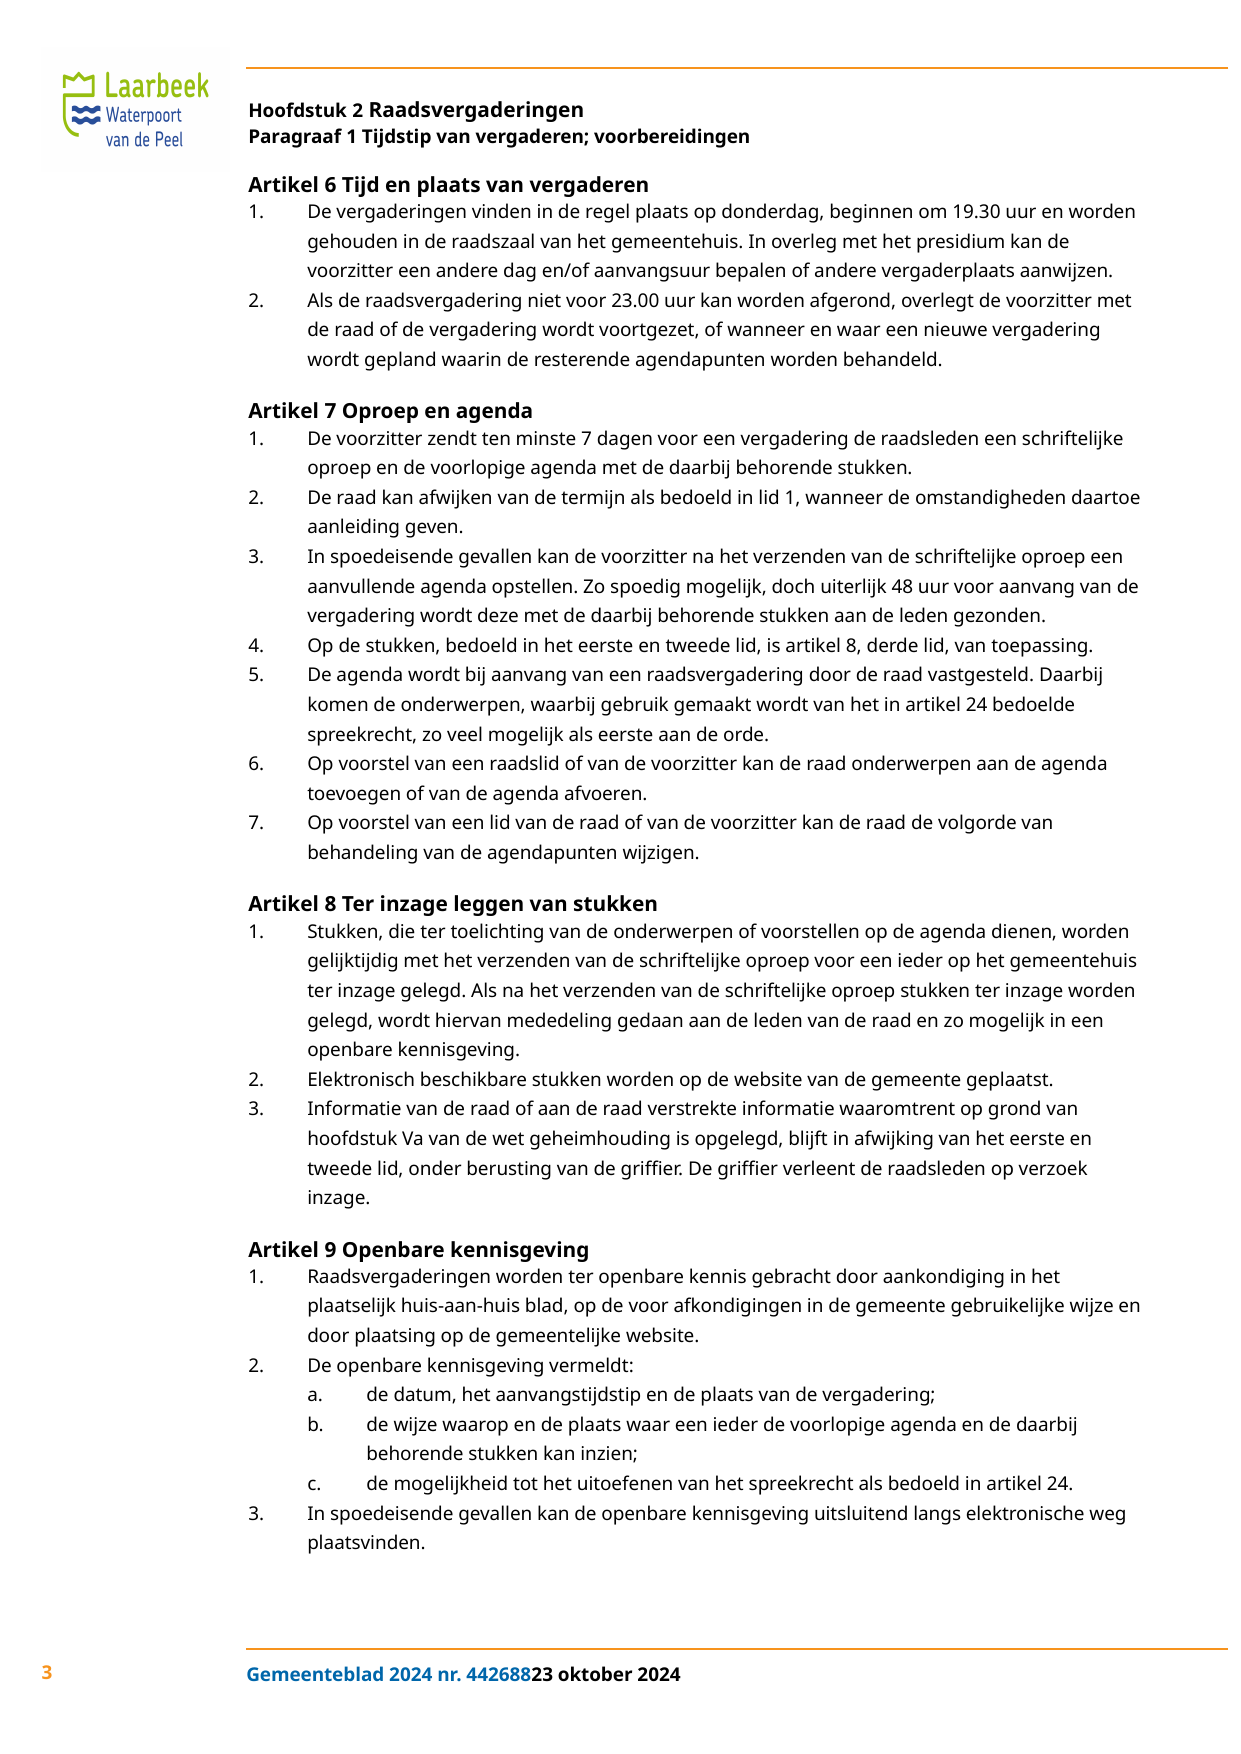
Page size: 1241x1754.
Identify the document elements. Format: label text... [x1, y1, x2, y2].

text Artikel 8 Ter inzage leggen van stukken [248, 889, 1152, 918]
list De voorzitter zendt ten minste 7 dagen voor een vergadering de raadsleden een schriftelijke oproep en de voorlopige agenda met de daarbij behorende stukken. [248, 425, 1152, 480]
list Raadsvergaderingen worden ter openbare kennis gebracht door aankondiging in het plaatselijk huis-aan-huis blad, op de voor afkondigingen in de gemeente gebruikelijke wijze en door plaatsing op de gemeentelijke website. [248, 1263, 1152, 1348]
text Paragraaf 1 Tijdstip van vergaderen; voorbereidingen [248, 123, 1152, 149]
list Op voorstel van een lid van de raad of van de voorzitter kan de raad de volgorde van behandeling van de agendapunten wijzigen. [248, 809, 1152, 865]
list Elektronisch beschikbare stukken worden op de website van de gemeente geplaatst. [248, 1066, 1152, 1092]
list Informatie van de raad of aan de raad verstrekte informatie waaromtrent op grond van hoofdstuk Va van de wet geheimhouding is opgelegd, blijft in afwijking van het eerste en tweede lid, onder berusting van de griffier. De griffier verleent de raadsleden op verzoek inzage. [248, 1096, 1152, 1210]
list Stukken, die ter toelichting van de onderwerpen of voorstellen op de agenda dienen, worden gelijktijdig met het verzenden van de schriftelijke oproep voor een ieder op het gemeentehuis ter inzage gelegd. Als na het verzenden van de schriftelijke oproep stukken ter inzage worden gelegd, wordt hiervan mededeling gedaan aan de leden van de raad en zo mogelijk in een openbare kennisgeving. [248, 918, 1152, 1062]
list Als de raadsvergadering niet voor 23.00 uur kan worden afgerond, overlegt de voorzitter met de raad of de vergadering wordt voortgezet, of wanneer en waar een nieuwe vergadering wordt gepland waarin de resterende agendapunten worden behandeld. [248, 287, 1152, 372]
list Op de stukken, bedoeld in het eerste en tweede lid, is artikel 8, derde lid, van toepassing. [248, 632, 1152, 658]
list De vergaderingen vinden in de regel plaats op donderdag, beginnen om 19.30 uur en worden gehouden in de raadszaal van het gemeentehuis. In overleg met het presidium kan de voorzitter een andere dag en/of aanvangsuur bepalen of andere vergaderplaats aanwijzen. [248, 198, 1152, 283]
list de mogelijkheid tot het uitoefenen van het spreekrecht als bedoeld in artikel 24. [307, 1470, 1152, 1496]
list In spoedeisende gevallen kan de voorzitter na het verzenden van de schriftelijke oproep een aanvullende agenda opstellen. Zo spoedig mogelijk, doch uiterlijk 48 uur voor aanvang van de vergadering wordt deze met de daarbij behorende stukken aan de leden gezonden. [248, 543, 1152, 628]
list de wijze waarop en de plaats waar een ieder de voorlopige agenda en de daarbij behorende stukken kan inzien; [307, 1411, 1152, 1466]
list Op voorstel van een raadslid of van de voorzitter kan de raad onderwerpen aan de agenda toevoegen of van de agenda afvoeren. [248, 750, 1152, 806]
text Artikel 6 Tijd en plaats van vergaderen [248, 170, 1152, 198]
text Hoofdstuk 2 Raadsvergaderingen [248, 95, 1152, 123]
text Artikel 7 Oproep en agenda [248, 397, 1152, 425]
list de datum, het aanvangstijdstip en de plaats van de vergadering; [307, 1381, 1152, 1407]
text Artikel 9 Openbare kennisgeving [248, 1235, 1152, 1263]
list De openbare kennisgeving vermeldt: [248, 1352, 1152, 1378]
list De raad kan afwijken van de termijn als bedoeld in lid 1, wanneer de omstandigheden daartoe aanleiding geven. [248, 484, 1152, 539]
list De agenda wordt bij aanvang van een raadsvergadering door de raad vastgesteld. Daarbij komen de onderwerpen, waarbij gebruik gemaakt wordt van het in artikel 24 bedoelde spreekrecht, zo veel mogelijk als eerste aan de orde. [248, 662, 1152, 747]
picture [41, 47, 231, 172]
list In spoedeisende gevallen kan de openbare kennisgeving uitsluitend langs elektronische weg plaatsvinden. [248, 1500, 1152, 1555]
